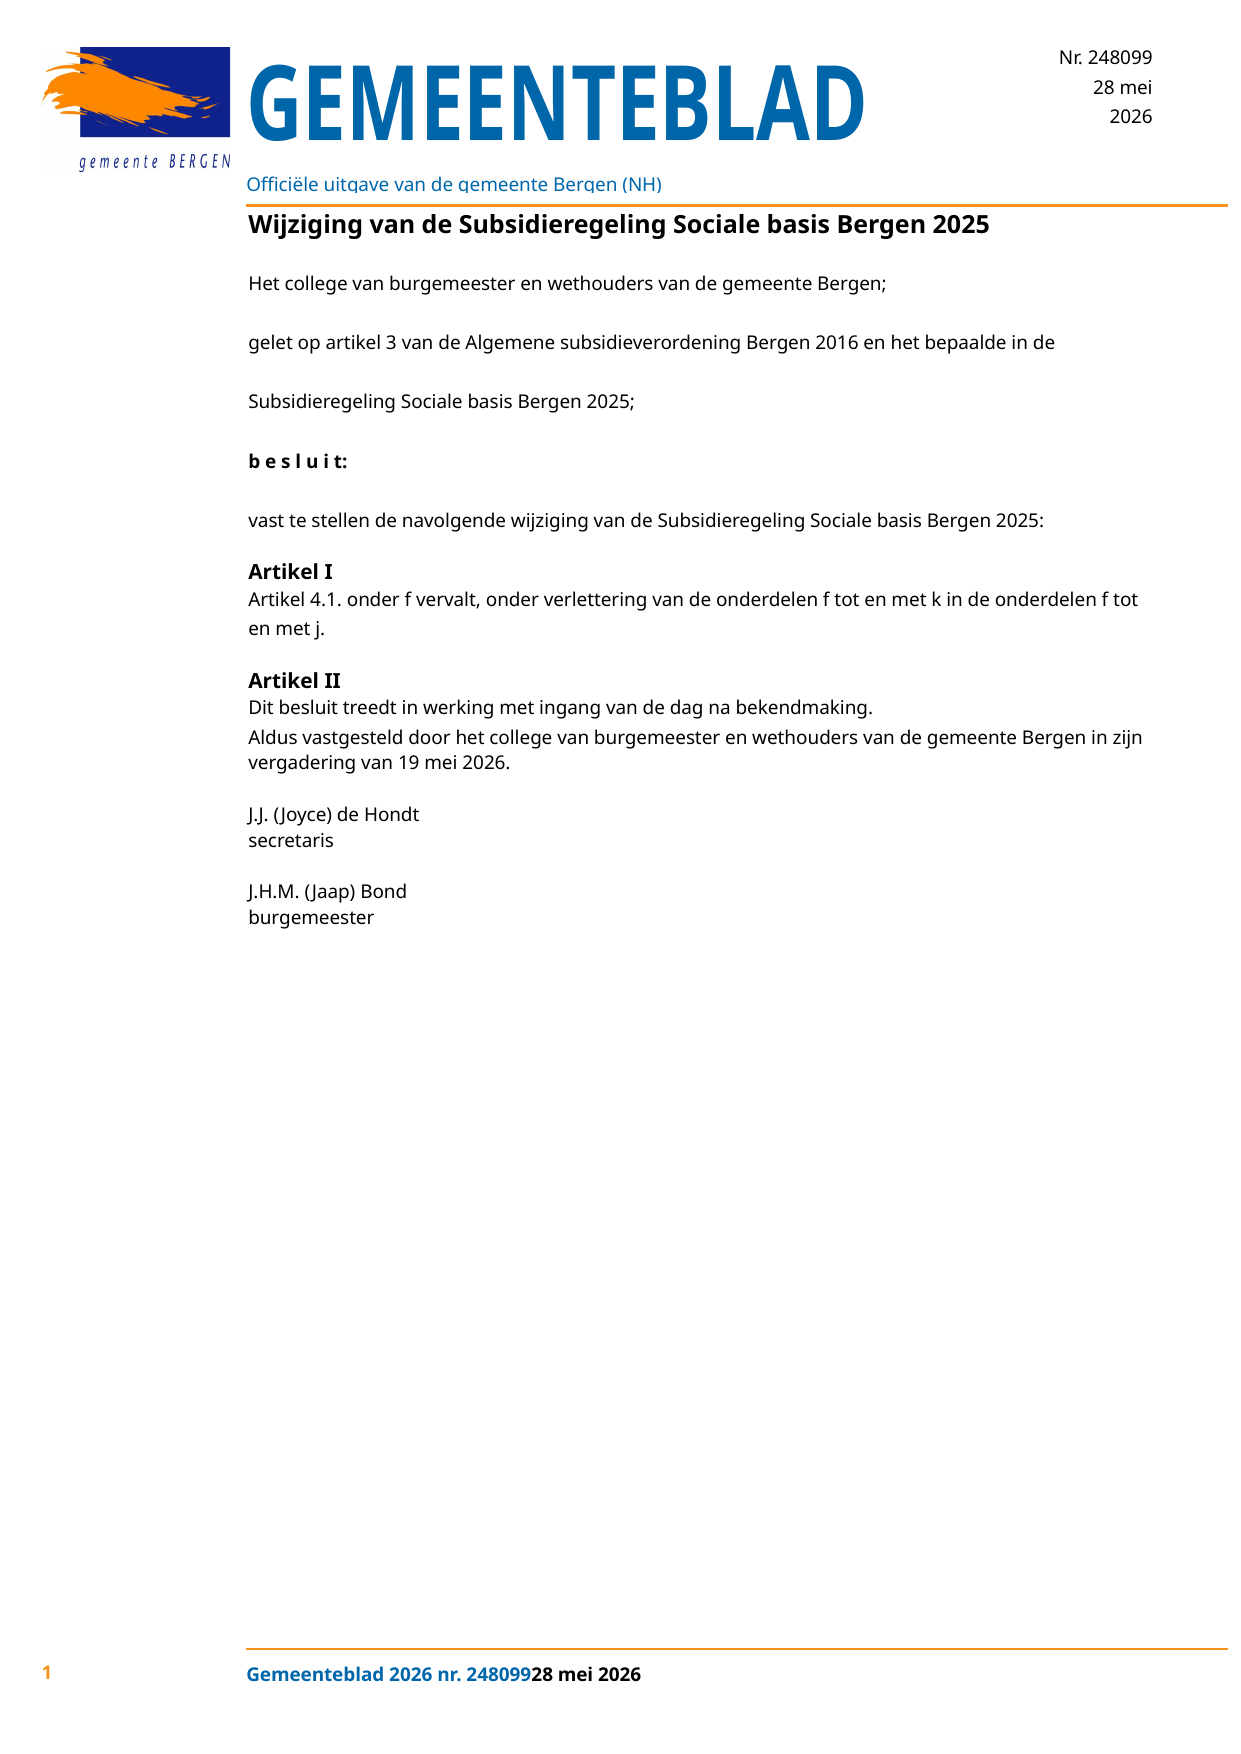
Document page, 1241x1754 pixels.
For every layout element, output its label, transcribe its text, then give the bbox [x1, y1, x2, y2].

text Subsidieregeling Sociale basis Bergen 2025; [248, 389, 1152, 414]
text b e s l u i t: [248, 448, 1152, 473]
text gelet op artikel 3 van de Algemene subsidieverordening Bergen 2016 en het bepaalde in de [248, 329, 1152, 355]
text Artikel II [248, 666, 1152, 694]
text Het college van burgemeester en wethouders van de gemeente Bergen; [248, 270, 1152, 296]
text Dit besluit treedt in werking met ingang van de dag na bekendmaking. [248, 694, 1152, 720]
text vast te stellen de navolgende wijziging van de Subsidieregeling Sociale basis Bergen 2025: [248, 507, 1152, 533]
text J.H.M. (Jaap) Bond [248, 878, 1152, 904]
text Aldus vastgesteld door het college van burgemeester en wethouders van de gemeente Bergen in zijn vergadering van 19 mei 2026. [248, 724, 1152, 775]
text J.J. (Joyce) de Hondt [248, 801, 1152, 827]
text Artikel I [248, 557, 1152, 586]
text burgemeester [248, 904, 1152, 930]
text Artikel 4.1. onder f vervalt, onder verlettering van de onderdelen f tot en met k in de onderdelen f tot en met j. [248, 586, 1152, 641]
text Wijziging van de Subsidieregeling Sociale basis Bergen 2025 [248, 207, 1152, 241]
picture [41, 47, 231, 172]
text secretaris [248, 827, 1152, 852]
